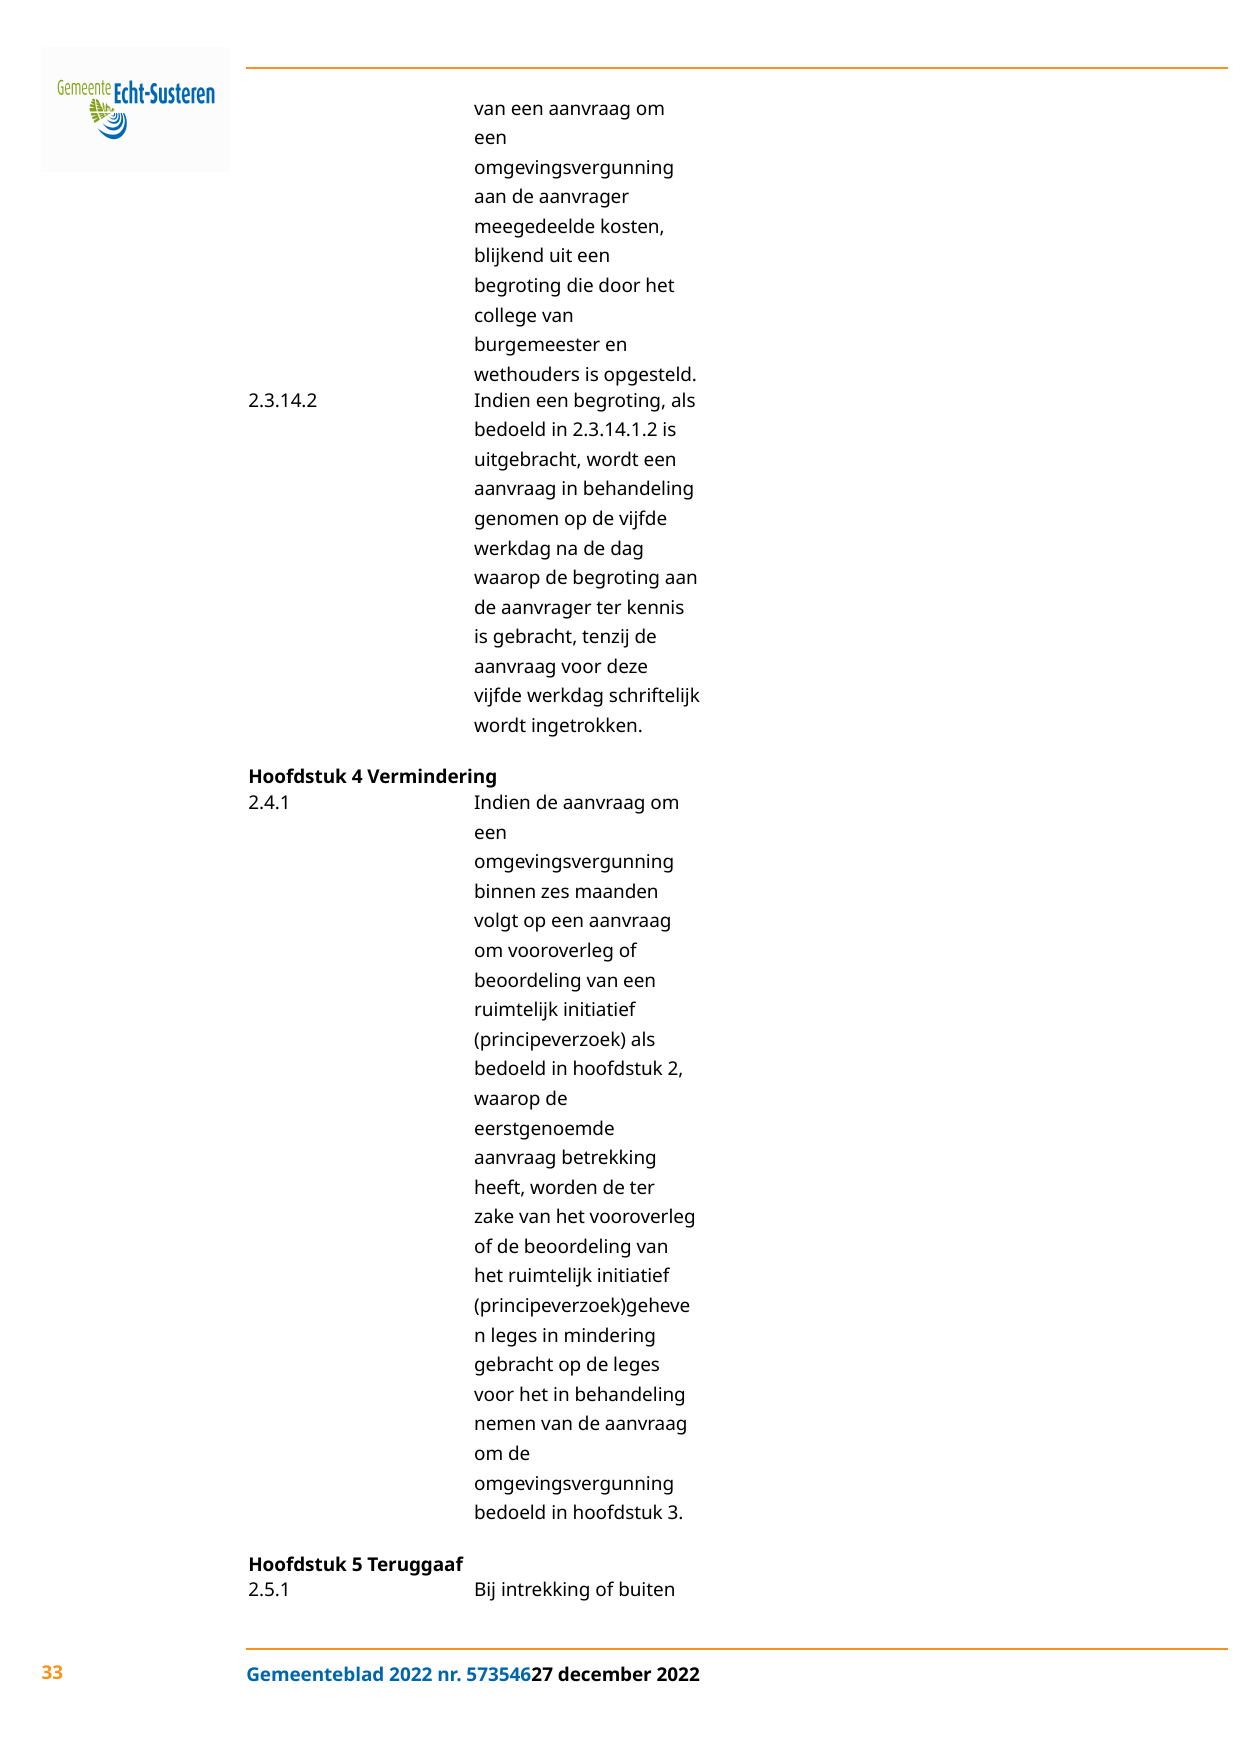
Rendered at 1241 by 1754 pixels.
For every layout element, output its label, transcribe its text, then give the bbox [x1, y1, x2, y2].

table_cell Hoofdstuk 5 Teruggaaf [248, 1551, 700, 1577]
table_cell [926, 95, 1152, 387]
table_cell [700, 1577, 926, 1602]
table_cell [700, 764, 926, 789]
table_cell [926, 789, 1152, 1525]
table_cell 2.4.1 [248, 789, 474, 1525]
table_cell [926, 387, 1152, 738]
table_cell [926, 764, 1152, 789]
table_cell [700, 1525, 926, 1551]
table_cell [248, 95, 474, 387]
picture [41, 47, 231, 172]
table_cell [248, 1525, 474, 1551]
table_cell Hoofdstuk 4 Vermindering [248, 764, 700, 789]
table_cell [926, 1551, 1152, 1577]
table_cell Indien de aanvraag om een omgevingsvergunning binnen zes maanden volgt op een aanvraag om vooroverleg of beoordeling van een ruimtelijk initiatief (principeverzoek) als bedoeld in hoofdstuk 2, waarop de eerstgenoemde aanvraag betrekking heeft, worden de ter zake van het vooroverleg of de beoordeling van het ruimtelijk initiatief (principeverzoek)geheven leges in mindering gebracht op de leges voor het in behandeling nemen van de aanvraag om de omgevingsvergunning bedoeld in hoofdstuk 3. [474, 789, 700, 1525]
table_cell [700, 95, 926, 387]
table_cell Bij intrekking of buiten [474, 1577, 700, 1602]
table_cell [700, 1551, 926, 1577]
table_cell Indien een begroting, als bedoeld in 2.3.14.1.2 is uitgebracht, wordt een aanvraag in behandeling genomen op de vijfde werkdag na de dag waarop de begroting aan de aanvrager ter kennis is gebracht, tenzij de aanvraag voor deze vijfde werkdag schriftelijk wordt ingetrokken. [474, 387, 700, 738]
table_cell 2.5.1 [248, 1577, 474, 1602]
table_cell van een aanvraag om een omgevingsvergunning aan de aanvrager meegedeelde kosten, blijkend uit een begroting die door het college van burgemeester en wethouders is opgesteld. [474, 95, 700, 387]
table_cell [926, 1577, 1152, 1602]
table_cell [926, 1525, 1152, 1551]
table_cell [474, 1525, 700, 1551]
table_cell [700, 387, 926, 738]
table_cell [926, 738, 1152, 764]
table_cell [248, 738, 474, 764]
table_cell [474, 738, 700, 764]
table_cell [700, 789, 926, 1525]
table_cell [700, 738, 926, 764]
table_cell 2.3.14.2 [248, 387, 474, 738]
